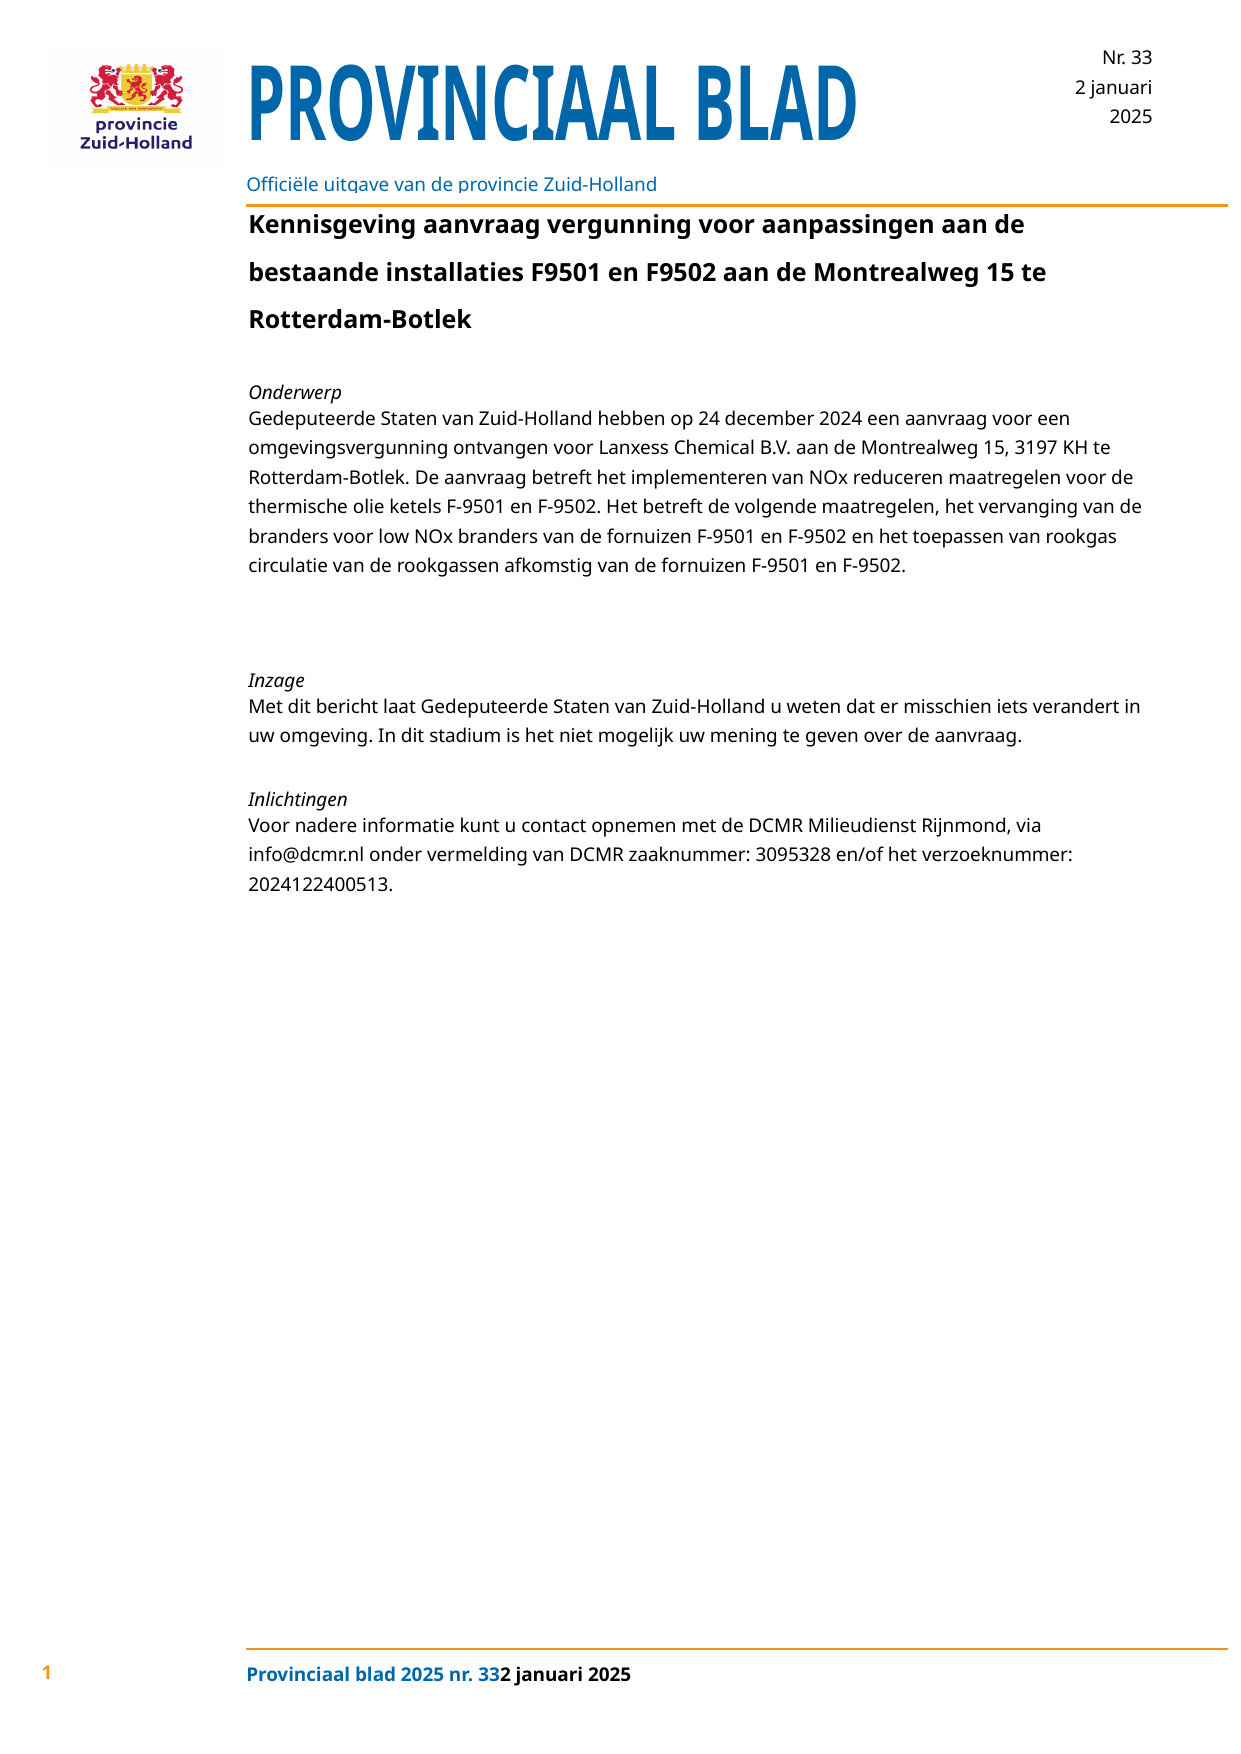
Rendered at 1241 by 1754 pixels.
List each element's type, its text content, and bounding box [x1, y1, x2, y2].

text Voor nadere informatie kunt u contact opnemen met de DCMR Milieudienst Rijnmond, via info@dcmr.nl onder vermelding van DCMR zaaknummer: 3095328 en/of het verzoeknummer: 2024122400513. [248, 812, 1152, 897]
text Inzage [248, 667, 1152, 693]
text Onderwerp [248, 379, 1152, 405]
picture [41, 47, 231, 172]
text Gedeputeerde Staten van Zuid-Holland hebben op 24 december 2024 een aanvraag voor een omgevingsvergunning ontvangen voor Lanxess Chemical B.V. aan de Montrealweg 15, 3197 KH te Rotterdam-Botlek. De aanvraag betreft het implementeren van NOx reduceren maatregelen voor de thermische olie ketels F-9501 en F-9502. Het betreft de volgende maatregelen, het vervanging van de branders voor low NOx branders van de fornuizen F-9501 en F-9502 en het toepassen van rookgas circulatie van de rookgassen afkomstig van de fornuizen F-9501 en F-9502. [248, 405, 1152, 578]
text Kennisgeving aanvraag vergunning voor aanpassingen aan de bestaande installaties F9501 en F9502 aan de Montrealweg 15 te Rotterdam-Botlek [248, 207, 1152, 336]
text Met dit bericht laat Gedeputeerde Staten van Zuid-Holland u weten dat er misschien iets verandert in uw omgeving. In dit stadium is het niet mogelijk uw mening te geven over de aanvraag. [248, 693, 1152, 748]
text Inlichtingen [248, 786, 1152, 812]
